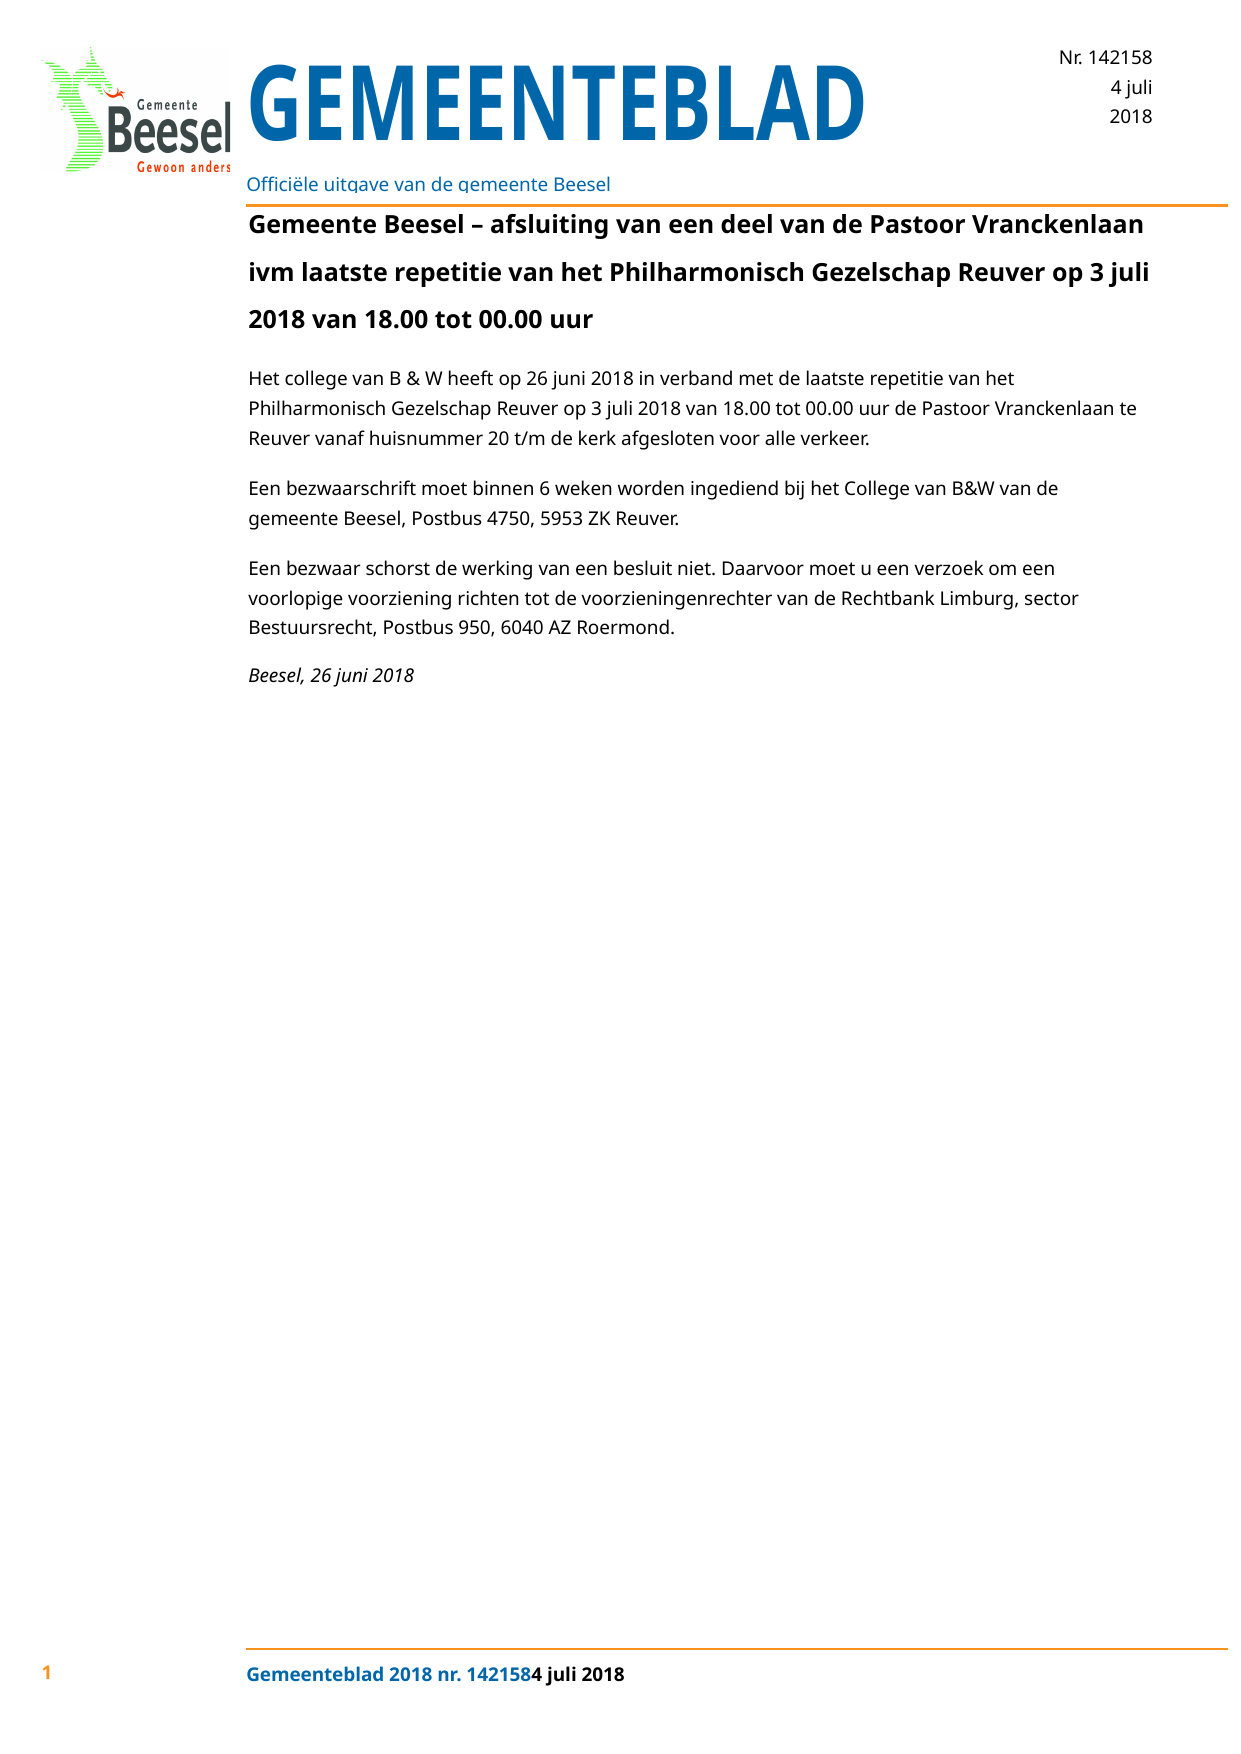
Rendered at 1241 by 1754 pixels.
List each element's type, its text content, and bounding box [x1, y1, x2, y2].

text Een bezwaar schorst de werking van een besluit niet. Daarvoor moet u een verzoek om een voorlopige voorziening richten tot de voorzieningenrechter van de Rechtbank Limburg, sector Bestuursrecht, Postbus 950, 6040 AZ Roermond. [248, 555, 1152, 640]
text Beesel, 26 juni 2018 [248, 662, 1152, 688]
text Het college van B & W heeft op 26 juni 2018 in verband met de laatste repetitie van het Philharmonisch Gezelschap Reuver op 3 juli 2018 van 18.00 tot 00.00 uur de Pastoor Vranckenlaan te Reuver vanaf huisnummer 20 t/m de kerk afgesloten voor alle verkeer. [248, 366, 1152, 450]
text Een bezwaarschrift moet binnen 6 weken worden ingediend bij het College van B&W van de gemeente Beesel, Postbus 4750, 5953 ZK Reuver. [248, 475, 1152, 530]
text Gemeente Beesel – afsluiting van een deel van de Pastoor Vranckenlaan ivm laatste repetitie van het Philharmonisch Gezelschap Reuver op 3 juli 2018 van 18.00 tot 00.00 uur [248, 207, 1152, 336]
picture [41, 47, 231, 172]
